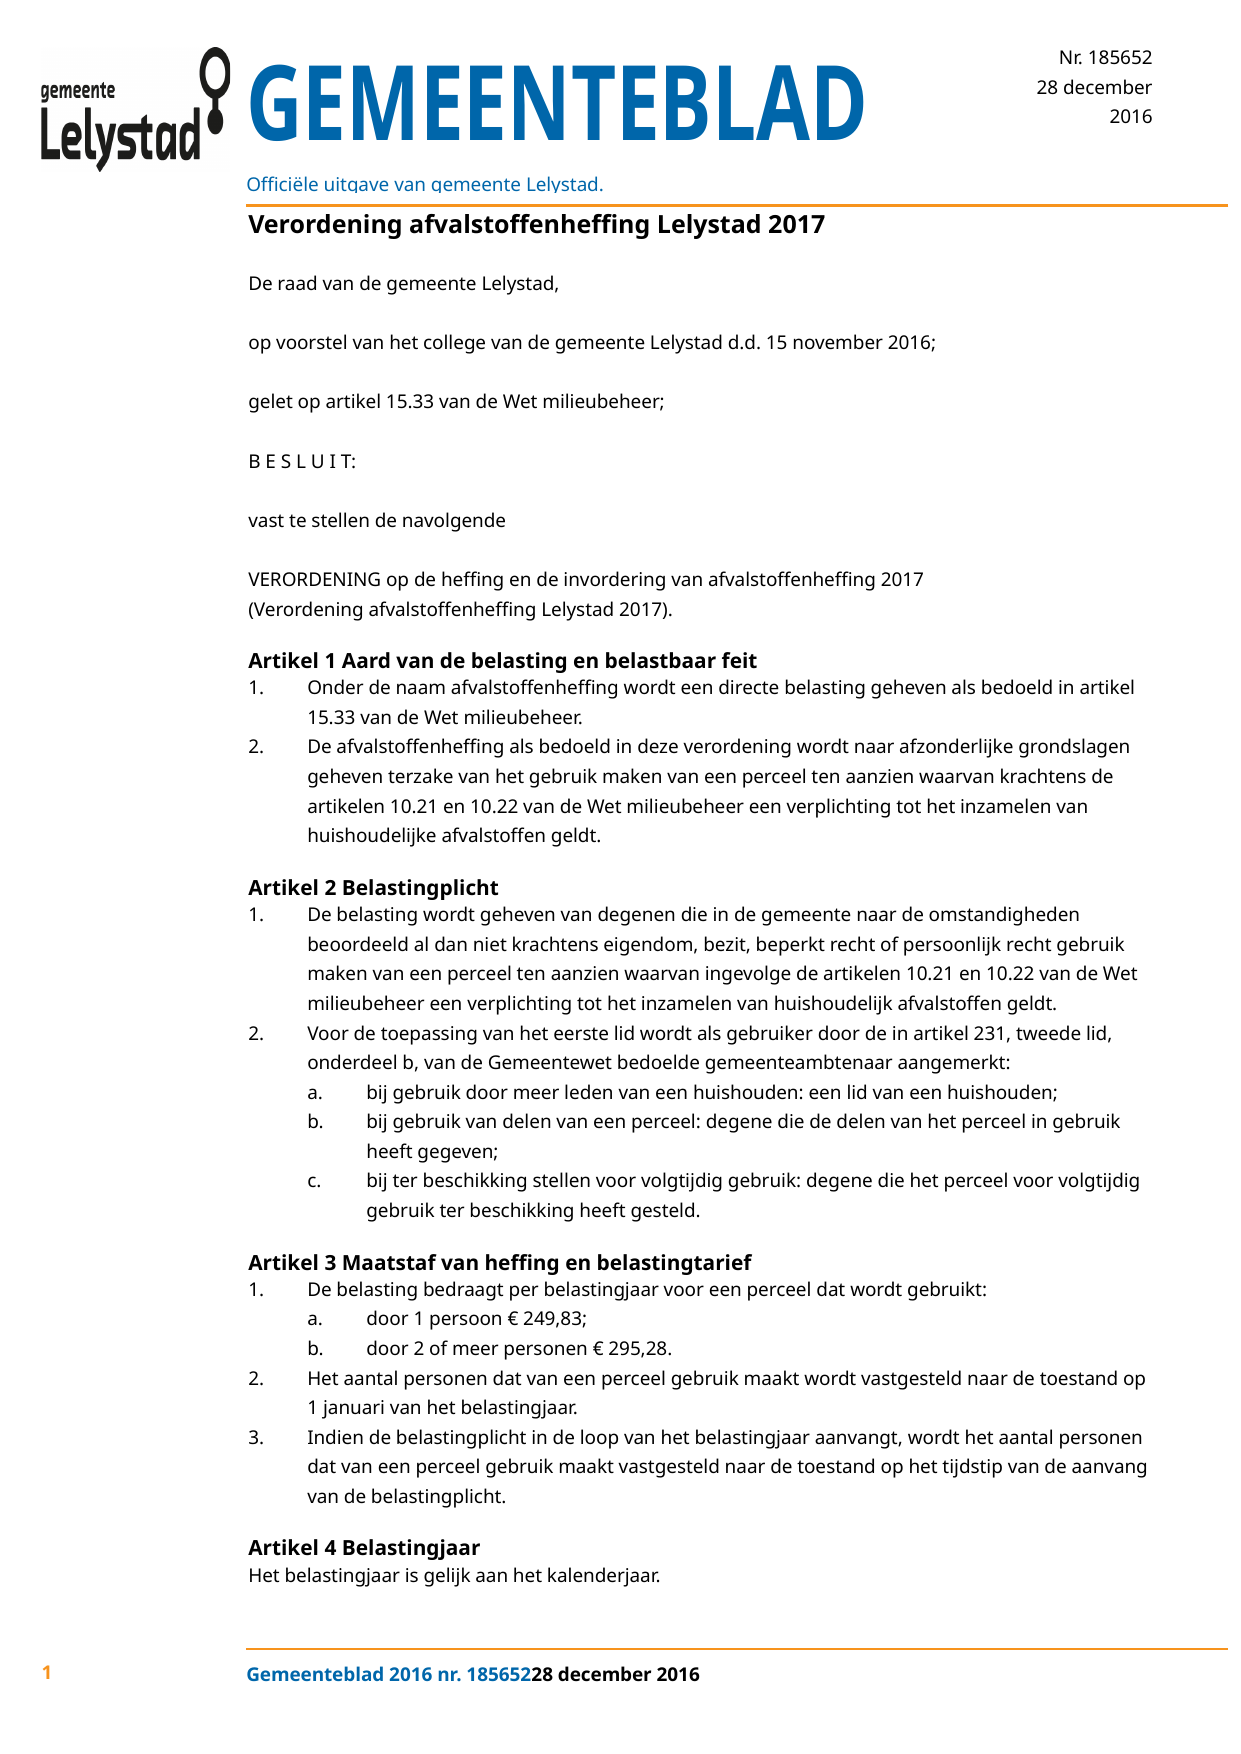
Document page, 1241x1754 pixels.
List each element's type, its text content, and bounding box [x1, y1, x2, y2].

list door 1 persoon € 249,83; [307, 1306, 1152, 1331]
list Indien de belastingplicht in de loop van het belastingjaar aanvangt, wordt het aantal personen dat van een perceel gebruik maakt vastgesteld naar de toestand op het tijdstip van de aanvang van de belastingplicht. [248, 1424, 1152, 1509]
list De afvalstoffenheffing als bedoeld in deze verordening wordt naar afzonderlijke grondslagen geheven terzake van het gebruik maken van een perceel ten aanzien waarvan krachtens de artikelen 10.21 en 10.22 van de Wet milieubeheer een verplichting tot het inzamelen van huishoudelijke afvalstoffen geldt. [248, 734, 1152, 848]
text op voorstel van het college van de gemeente Lelystad d.d. 15 november 2016; [248, 329, 1152, 355]
text VERORDENING op de heffing en de invordering van afvalstoffenheffing 2017 [248, 566, 1152, 592]
text Verordening afvalstoffenheffing Lelystad 2017 [248, 207, 1152, 241]
list bij gebruik door meer leden van een huishouden: een lid van een huishouden; [307, 1079, 1152, 1104]
text (Verordening afvalstoffenheffing Lelystad 2017). [248, 596, 1152, 621]
list door 2 of meer personen € 295,28. [307, 1335, 1152, 1361]
list Onder de naam afvalstoffenheffing wordt een directe belasting geheven als bedoeld in artikel 15.33 van de Wet milieubeheer. [248, 674, 1152, 730]
text Artikel 2 Belastingplicht [248, 873, 1152, 901]
text Het belastingjaar is gelijk aan het kalenderjaar. [248, 1562, 1152, 1588]
text vast te stellen de navolgende [248, 507, 1152, 533]
text B E S L U I T: [248, 448, 1152, 473]
list De belasting bedraagt per belastingjaar voor een perceel dat wordt gebruikt: [248, 1276, 1152, 1302]
list bij ter beschikking stellen voor volgtijdig gebruik: degene die het perceel voor volgtijdig gebruik ter beschikking heeft gesteld. [307, 1168, 1152, 1223]
text Artikel 1 Aard van de belasting en belastbaar feit [248, 646, 1152, 674]
list Voor de toepassing van het eerste lid wordt als gebruiker door de in artikel 231, tweede lid, onderdeel b, van de Gemeentewet bedoelde gemeenteambtenaar aangemerkt: [248, 1020, 1152, 1075]
picture [41, 47, 231, 172]
list Het aantal personen dat van een perceel gebruik maakt wordt vastgesteld naar de toestand op 1 januari van het belastingjaar. [248, 1365, 1152, 1420]
text Artikel 4 Belastingjaar [248, 1533, 1152, 1562]
text Artikel 3 Maatstaf van heffing en belastingtarief [248, 1248, 1152, 1276]
list De belasting wordt geheven van degenen die in de gemeente naar de omstandigheden beoordeeld al dan niet krachtens eigendom, bezit, beperkt recht of persoonlijk recht gebruik maken van een perceel ten aanzien waarvan ingevolge de artikelen 10.21 en 10.22 van de Wet milieubeheer een verplichting tot het inzamelen van huishoudelijk afvalstoffen geldt. [248, 901, 1152, 1016]
text De raad van de gemeente Lelystad, [248, 270, 1152, 296]
list bij gebruik van delen van een perceel: degene die de delen van het perceel in gebruik heeft gegeven; [307, 1108, 1152, 1164]
text gelet op artikel 15.33 van de Wet milieubeheer; [248, 389, 1152, 414]
